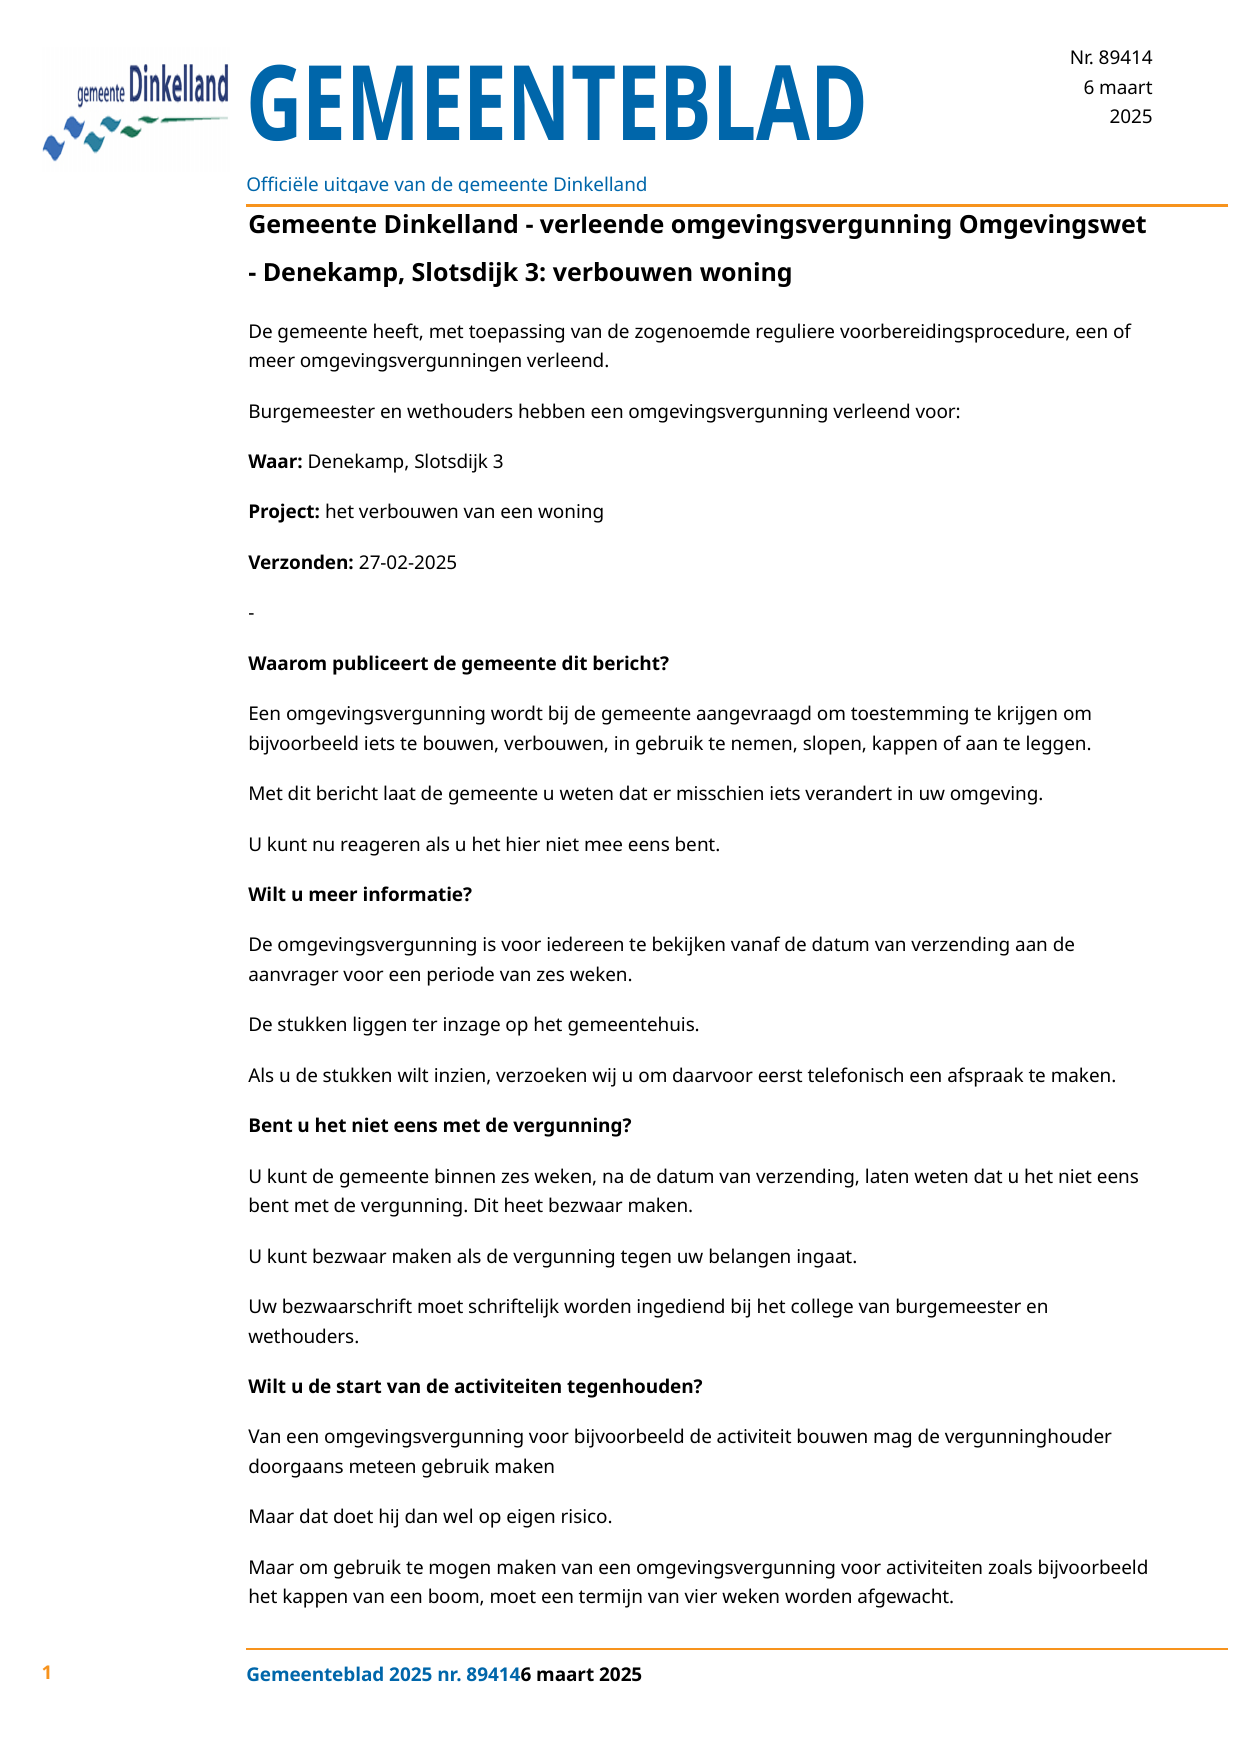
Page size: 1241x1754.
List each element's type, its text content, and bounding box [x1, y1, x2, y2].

text Uw bezwaarschrift moet schriftelijk worden ingediend bij het college van burgemeester en wethouders. [248, 1293, 1152, 1349]
text Waar: Denekamp, Slotsdijk 3 [248, 448, 1152, 474]
text Als u de stukken wilt inzien, verzoeken wij u om daarvoor eerst telefonisch een afspraak te maken. [248, 1062, 1152, 1088]
picture [41, 47, 231, 172]
text U kunt nu reageren als u het hier niet mee eens bent. [248, 831, 1152, 857]
text Maar om gebruik te mogen maken van een omgevingsvergunning voor activiteiten zoals bijvoorbeeld het kappen van een boom, moet een termijn van vier weken worden afgewacht. [248, 1554, 1152, 1609]
text Een omgevingsvergunning wordt bij de gemeente aangevraagd om toestemming te krijgen om bijvoorbeeld iets te bouwen, verbouwen, in gebruik te nemen, slopen, kappen of aan te leggen. [248, 700, 1152, 756]
text Van een omgevingsvergunning voor bijvoorbeeld de activiteit bouwen mag de vergunninghouder doorgaans meteen gebruik maken [248, 1424, 1152, 1479]
text Maar dat doet hij dan wel op eigen risico. [248, 1504, 1152, 1529]
text Wilt u de start van de activiteiten tegenhouden? [248, 1373, 1152, 1399]
text De stukken liggen ter inzage op het gemeentehuis. [248, 1012, 1152, 1037]
text Met dit bericht laat de gemeente u weten dat er misschien iets verandert in uw omgeving. [248, 780, 1152, 806]
text Gemeente Dinkelland - verleende omgevingsvergunning Omgevingswet - Denekamp, Slotsdijk 3: verbouwen woning [248, 207, 1152, 288]
text Wilt u meer informatie? [248, 881, 1152, 907]
text De gemeente heeft, met toepassing van de zogenoemde reguliere voorbereidingsprocedure, een of meer omgevingsvergunningen verleend. [248, 318, 1152, 373]
text U kunt de gemeente binnen zes weken, na de datum van verzending, laten weten dat u het niet eens bent met de vergunning. Dit heet bezwaar maken. [248, 1163, 1152, 1218]
text De omgevingsvergunning is voor iedereen te bekijken vanaf de datum van verzending aan de aanvrager voor een periode van zes weken. [248, 932, 1152, 987]
text Project: het verbouwen van een woning [248, 499, 1152, 524]
text - [248, 599, 1152, 625]
text Bent u het niet eens met de vergunning? [248, 1112, 1152, 1138]
text U kunt bezwaar maken als de vergunning tegen uw belangen ingaat. [248, 1243, 1152, 1269]
text Burgemeester en wethouders hebben een omgevingsvergunning verleend voor: [248, 398, 1152, 424]
text Waarom publiceert de gemeente dit bericht? [248, 650, 1152, 676]
text Verzonden: 27-02-2025 [248, 549, 1152, 575]
